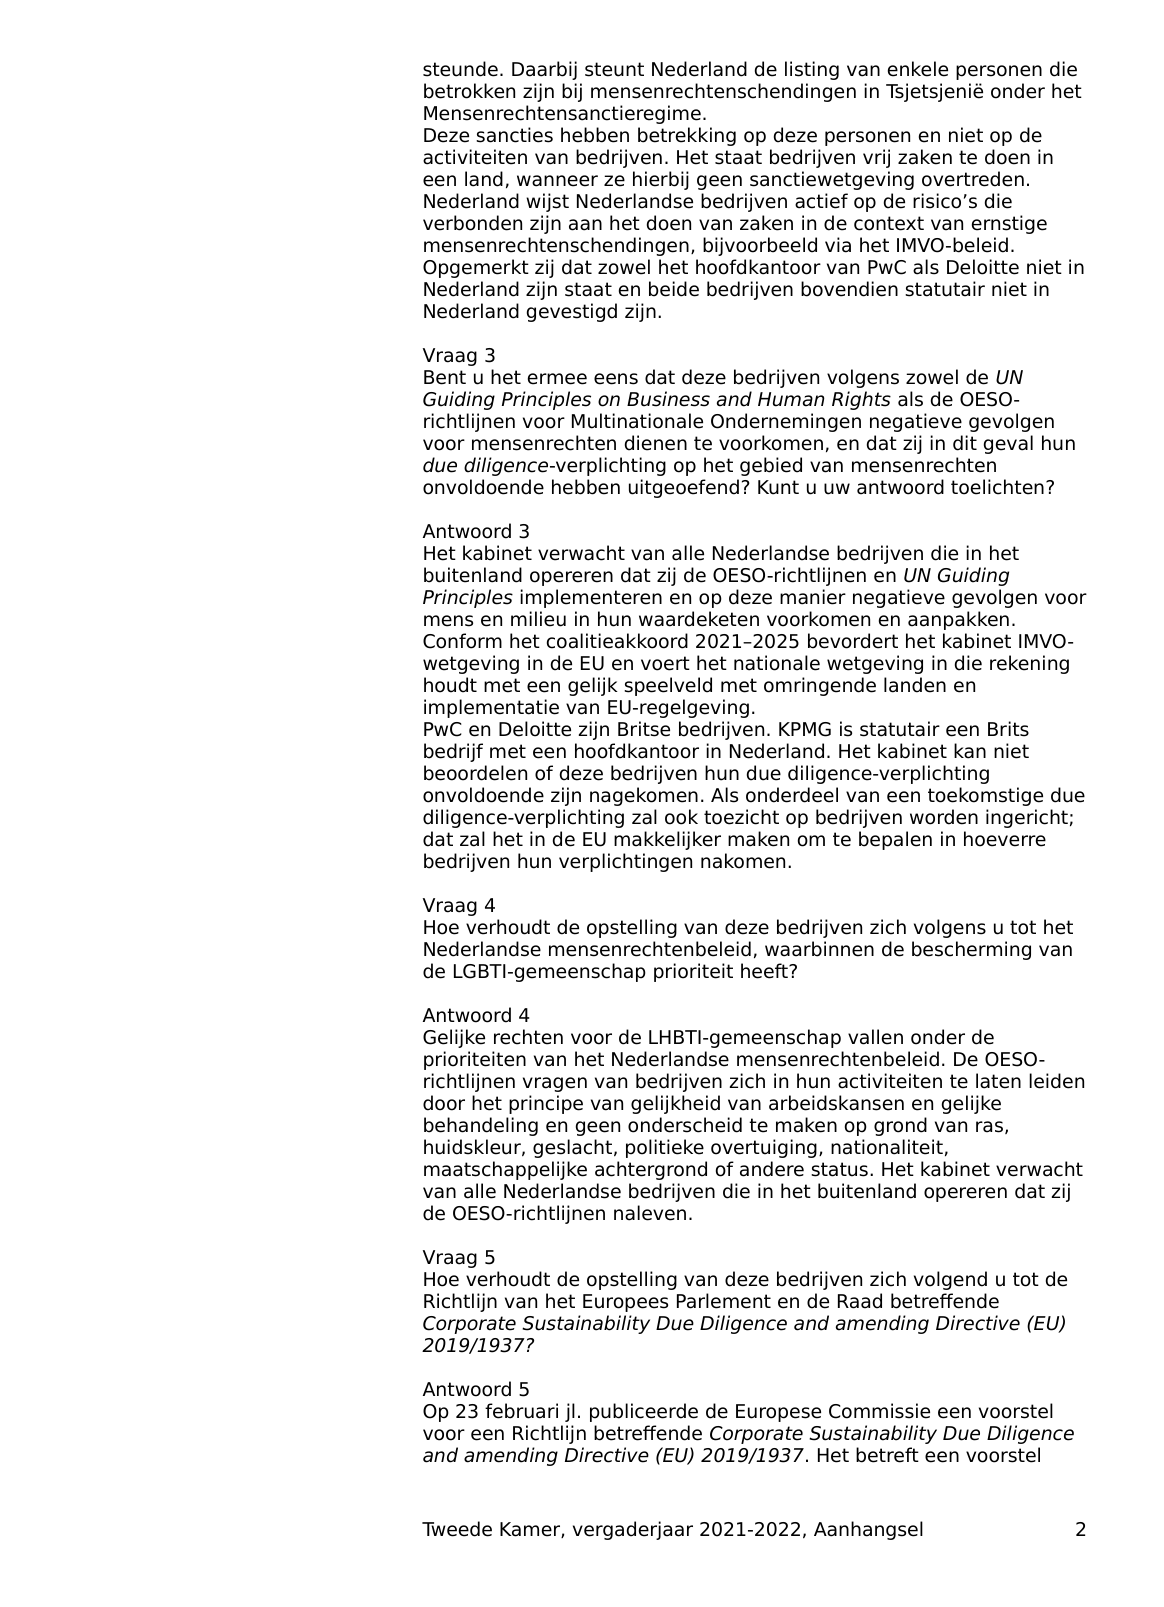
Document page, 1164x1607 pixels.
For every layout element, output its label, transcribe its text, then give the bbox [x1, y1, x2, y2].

text Het kabinet verwacht van alle Nederlandse bedrijven die in het buitenland opereren dat zij de OESO-richtlijnen en UN Guiding Principles implementeren en op deze manier negatieve gevolgen voor mens en milieu in hun waardeketen voorkomen en aanpakken. Conform het coalitieakkoord 2021–2025 bevordert het kabinet IMVO-wetgeving in de EU en voert het nationale wetgeving in die rekening houdt met een gelijk speelveld met omringende landen en implementatie van EU-regelgeving. [422, 543, 1087, 719]
text Vraag 5 [422, 1247, 1087, 1269]
text Gelijke rechten voor de LHBTI-gemeenschap vallen onder de prioriteiten van het Nederlandse mensenrechtenbeleid. De OESO-richtlijnen vragen van bedrijven zich in hun activiteiten te laten leiden door het principe van gelijkheid van arbeidskansen en gelijke behandeling en geen onderscheid te maken op grond van ras, huidskleur, geslacht, politieke overtuiging, nationaliteit, maatschappelijke achtergrond of andere status. Het kabinet verwacht van alle Nederlandse bedrijven die in het buitenland opereren dat zij de OESO-richtlijnen naleven. [422, 1027, 1087, 1225]
text PwC en Deloitte zijn Britse bedrijven. KPMG is statutair een Brits bedrijf met een hoofdkantoor in Nederland. Het kabinet kan niet beoordelen of deze bedrijven hun due diligence-verplichting onvoldoende zijn nagekomen. Als onderdeel van een toekomstige due diligence-verplichting zal ook toezicht op bedrijven worden ingericht; dat zal het in de EU makkelijker maken om te bepalen in hoeverre bedrijven hun verplichtingen nakomen. [422, 719, 1087, 873]
text Vraag 3 [422, 345, 1087, 367]
text Op 23 februari jl. publiceerde de Europese Commissie een voorstel voor een Richtlijn betreffende Corporate Sustainability Due Diligence and amending Directive (EU) 2019/1937. Het betreft een voorstel [422, 1401, 1087, 1467]
text Hoe verhoudt de opstelling van deze bedrijven zich volgens u tot het Nederlandse mensenrechtenbeleid, waarbinnen de bescherming van de LGBTI-gemeenschap prioriteit heeft? [422, 917, 1087, 983]
text Antwoord 4 [422, 1005, 1087, 1027]
text Bent u het ermee eens dat deze bedrijven volgens zowel de UN Guiding Principles on Business and Human Rights als de OESO-richtlijnen voor Multinationale Ondernemingen negatieve gevolgen voor mensenrechten dienen te voorkomen, en dat zij in dit geval hun due diligence-verplichting op het gebied van mensenrechten onvoldoende hebben uitgeoefend? Kunt u uw antwoord toelichten? [422, 367, 1087, 499]
text Nederland wijst Nederlandse bedrijven actief op de risico’s die verbonden zijn aan het doen van zaken in de context van ernstige mensenrechtenschendingen, bijvoorbeeld via het IMVO-beleid. Opgemerkt zij dat zowel het hoofdkantoor van PwC als Deloitte niet in Nederland zijn staat en beide bedrijven bovendien statutair niet in Nederland gevestigd zijn. [422, 191, 1087, 323]
text Antwoord 3 [422, 521, 1087, 543]
text Hoe verhoudt de opstelling van deze bedrijven zich volgend u tot de Richtlijn van het Europees Parlement en de Raad betreffende Corporate Sustainability Due Diligence and amending Directive (EU) 2019/1937? [422, 1269, 1087, 1357]
text steunde. Daarbij steunt Nederland de listing van enkele personen die betrokken zijn bij mensenrechtenschendingen in Tsjetsjenië onder het Mensenrechtensanctieregime. [422, 59, 1087, 125]
text Antwoord 5 [422, 1379, 1087, 1401]
text Vraag 4 [422, 895, 1087, 917]
text Deze sancties hebben betrekking op deze personen en niet op de activiteiten van bedrijven. Het staat bedrijven vrij zaken te doen in een land, wanneer ze hierbij geen sanctiewetgeving overtreden. [422, 125, 1087, 191]
